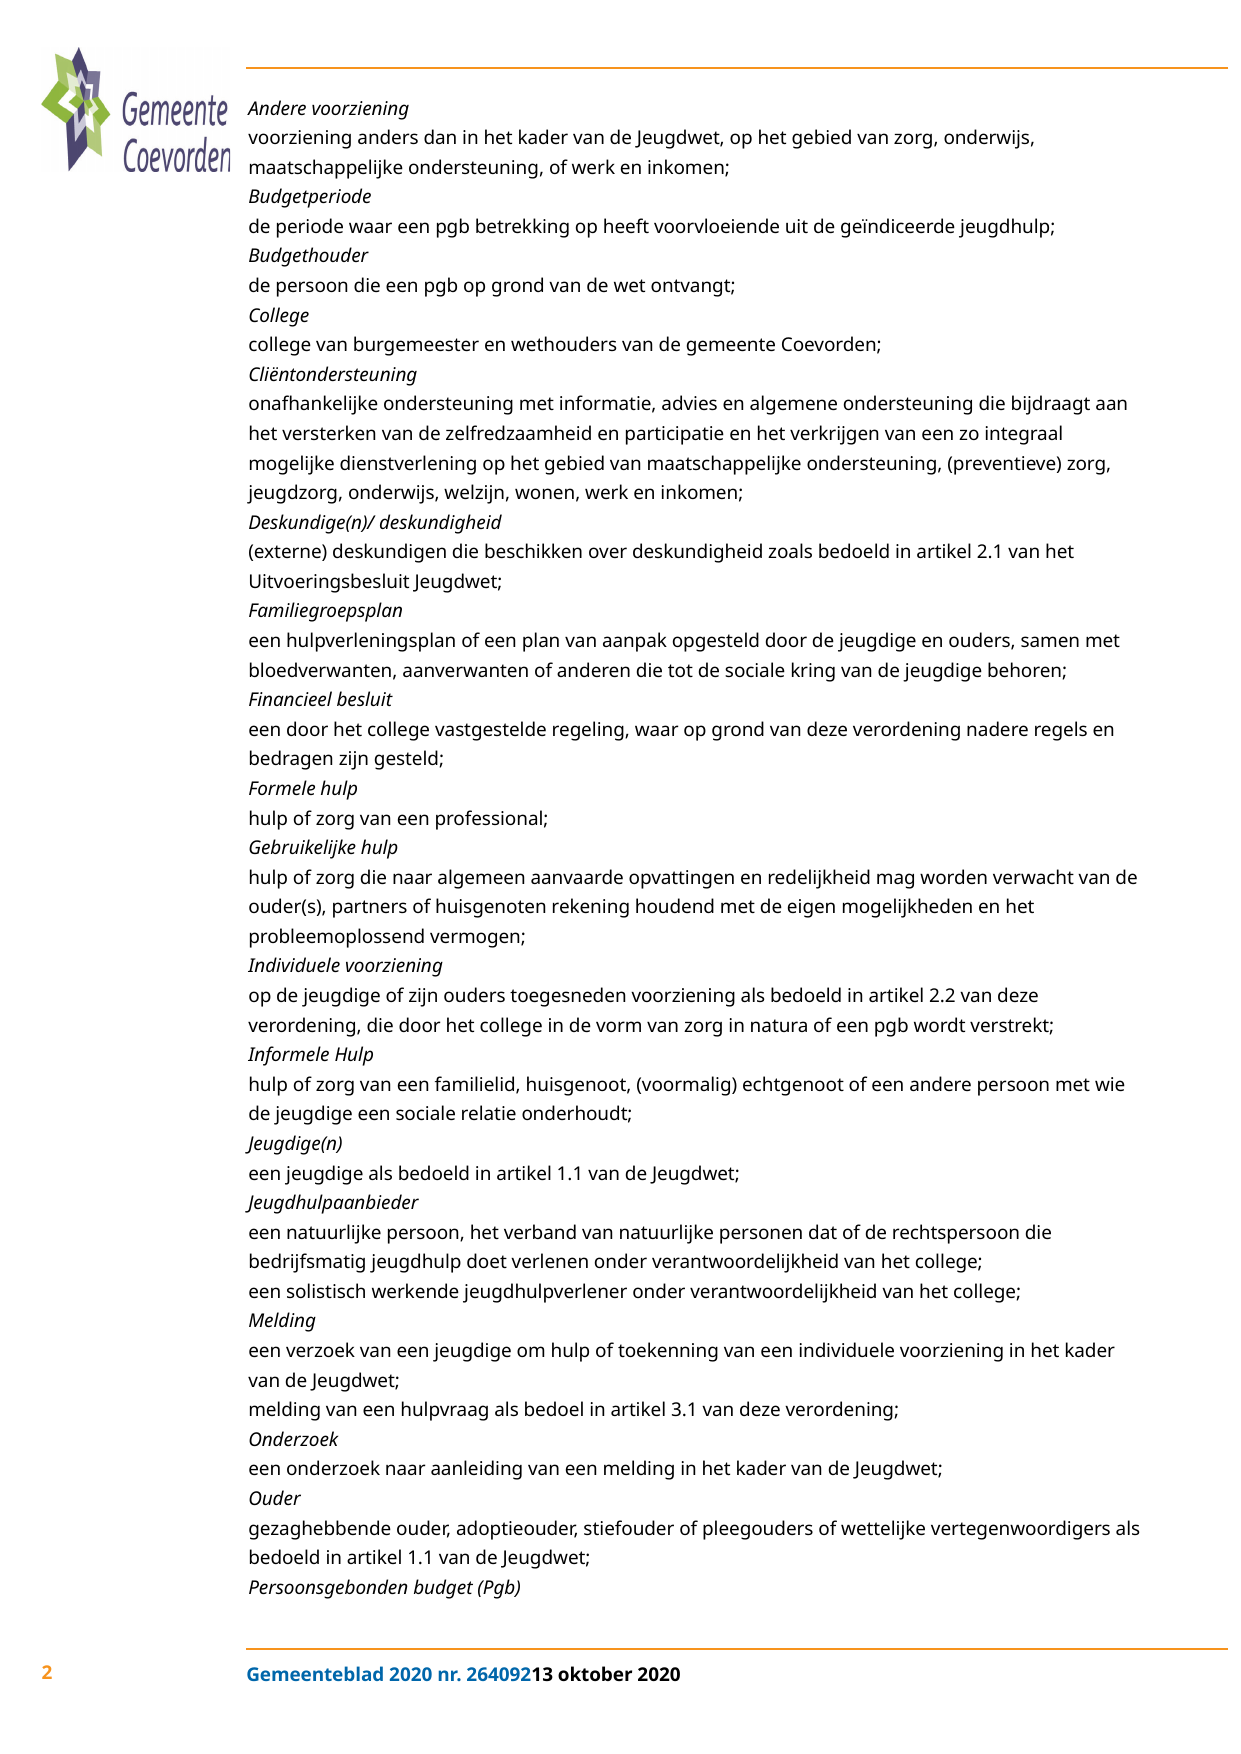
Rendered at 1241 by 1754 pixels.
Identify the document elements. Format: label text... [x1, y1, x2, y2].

text Cliëntondersteuning [248, 361, 1152, 387]
text melding van een hulpvraag als bedoel in artikel 3.1 van deze verordening; [248, 1396, 1152, 1422]
text (externe) deskundigen die beschikken over deskundigheid zoals bedoeld in artikel 2.1 van het Uitvoeringsbesluit Jeugdwet; [248, 538, 1152, 594]
text college van burgemeester en wethouders van de gemeente Coevorden; [248, 331, 1152, 357]
text Financieel besluit [248, 686, 1152, 712]
text een door het college vastgestelde regeling, waar op grond van deze verordening nadere regels en bedragen zijn gesteld; [248, 716, 1152, 771]
text de periode waar een pgb betrekking op heeft voorvloeiende uit de geïndiceerde jeugdhulp; [248, 213, 1152, 239]
text Deskundige(n)/ deskundigheid [248, 509, 1152, 535]
text een solistisch werkende jeugdhulpverlener onder verantwoordelijkheid van het college; [248, 1278, 1152, 1304]
text voorziening anders dan in het kader van de Jeugdwet, op het gebied van zorg, onderwijs, maatschappelijke ondersteuning, of werk en inkomen; [248, 124, 1152, 180]
text College [248, 302, 1152, 328]
text een jeugdige als bedoeld in artikel 1.1 van de Jeugdwet; [248, 1160, 1152, 1186]
text Persoonsgebonden budget (Pgb) [248, 1574, 1152, 1600]
text Familiegroepsplan [248, 598, 1152, 623]
text Jeugdige(n) [248, 1130, 1152, 1156]
text de persoon die een pgb op grond van de wet ontvangt; [248, 272, 1152, 298]
text een hulpverleningsplan of een plan van aanpak opgesteld door de jeugdige en ouders, samen met bloedverwanten, aanverwanten of anderen die tot de sociale kring van de jeugdige behoren; [248, 627, 1152, 683]
text onafhankelijke ondersteuning met informatie, advies en algemene ondersteuning die bijdraagt aan het versterken van de zelfredzaamheid en participatie en het verkrijgen van een zo integraal mogelijke dienstverlening op het gebied van maatschappelijke ondersteuning, (preventieve) zorg, jeugdzorg, onderwijs, welzijn, wonen, werk en inkomen; [248, 391, 1152, 505]
text een natuurlijke persoon, het verband van natuurlijke personen dat of de rechtspersoon die bedrijfsmatig jeugdhulp doet verlenen onder verantwoordelijkheid van het college; [248, 1219, 1152, 1274]
text Jeugdhulpaanbieder [248, 1189, 1152, 1215]
text Budgetperiode [248, 183, 1152, 209]
text Budgethouder [248, 243, 1152, 268]
text hulp of zorg van een professional; [248, 805, 1152, 831]
text gezaghebbende ouder, adoptieouder, stiefouder of pleegouders of wettelijke vertegenwoordigers als bedoeld in artikel 1.1 van de Jeugdwet; [248, 1515, 1152, 1570]
text een onderzoek naar aanleiding van een melding in het kader van de Jeugdwet; [248, 1456, 1152, 1481]
text Onderzoek [248, 1426, 1152, 1452]
text op de jeugdige of zijn ouders toegesneden voorziening als bedoeld in artikel 2.2 van deze verordening, die door het college in de vorm van zorg in natura of een pgb wordt verstrekt; [248, 982, 1152, 1038]
text Melding [248, 1308, 1152, 1333]
text hulp of zorg van een familielid, huisgenoot, (voormalig) echtgenoot of een andere persoon met wie de jeugdige een sociale relatie onderhoudt; [248, 1071, 1152, 1126]
text Formele hulp [248, 775, 1152, 801]
picture [41, 47, 231, 172]
text Ouder [248, 1485, 1152, 1511]
text Informele Hulp [248, 1041, 1152, 1067]
text Gebruikelijke hulp [248, 834, 1152, 860]
text Andere voorziening [248, 95, 1152, 121]
text een verzoek van een jeugdige om hulp of toekenning van een individuele voorziening in het kader van de Jeugdwet; [248, 1337, 1152, 1393]
text hulp of zorg die naar algemeen aanvaarde opvattingen en redelijkheid mag worden verwacht van de ouder(s), partners of huisgenoten rekening houdend met de eigen mogelijkheden en het probleemoplossend vermogen; [248, 864, 1152, 949]
text Individuele voorziening [248, 953, 1152, 978]
